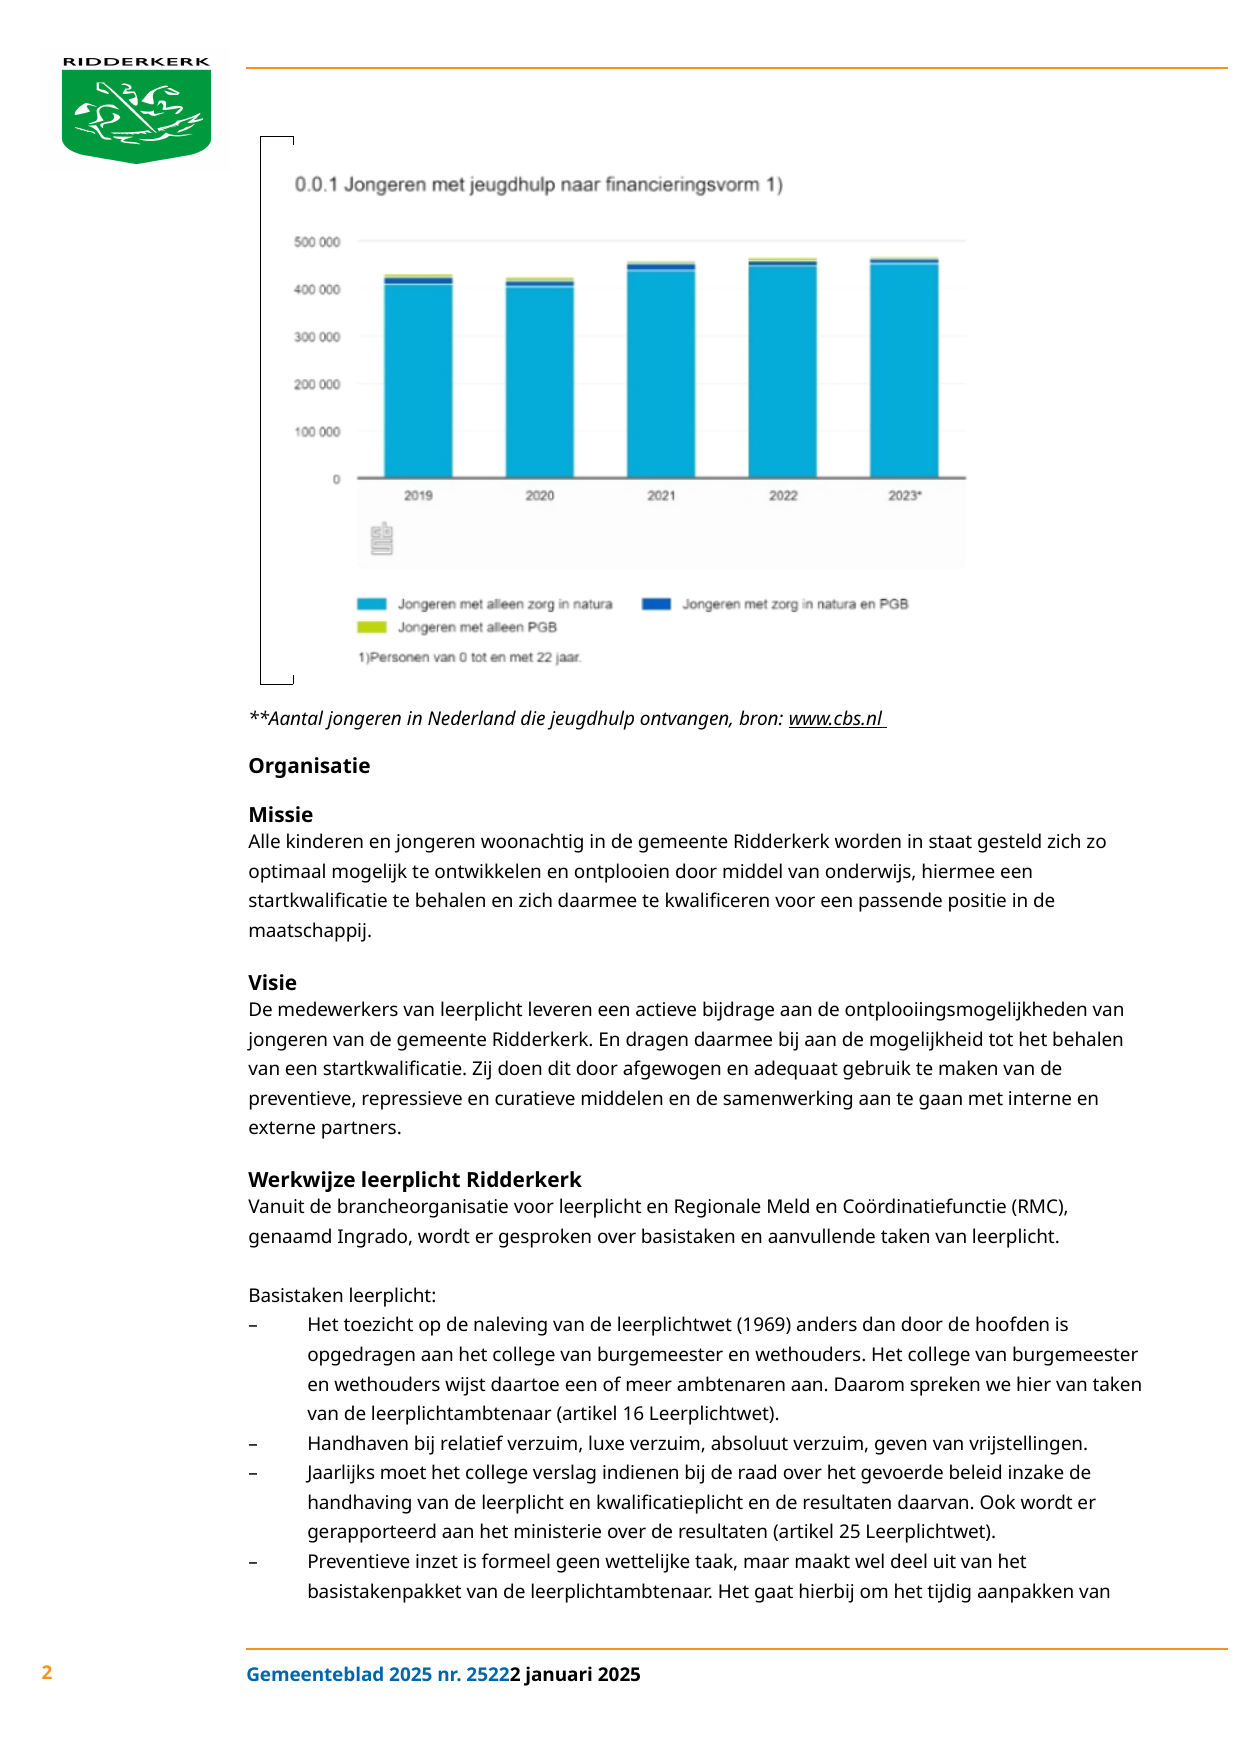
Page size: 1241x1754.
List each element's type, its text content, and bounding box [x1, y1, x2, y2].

text Vanuit de brancheorganisatie voor leerplicht en Regionale Meld en Coördinatiefunctie (RMC), genaamd Ingrado, wordt er gesproken over basistaken en aanvullende taken van leerplicht. [248, 1193, 1152, 1249]
list Het toezicht op de naleving van de leerplichtwet (1969) anders dan door de hoofden is opgedragen aan het college van burgemeester en wethouders. Het college van burgemeester en wethouders wijst daartoe een of meer ambtenaren aan. Daarom spreken we hier van taken van de leerplichtambtenaar (artikel 16 Leerplichtwet). [248, 1312, 1152, 1426]
text Alle kinderen en jongeren woonachtig in de gemeente Ridderkerk worden in staat gesteld zich zo optimaal mogelijk te ontwikkelen en ontplooien door middel van onderwijs, hiermee een startkwalificatie te behalen en zich daarmee te kwalificeren voor een passende positie in de maatschappij. [248, 828, 1152, 943]
text Organisatie [248, 751, 1152, 779]
list Handhaven bij relatief verzuim, luxe verzuim, absoluut verzuim, geven van vrijstellingen. [248, 1430, 1152, 1456]
text Werkwijze leerplicht Ridderkerk [248, 1165, 1152, 1193]
list Preventieve inzet is formeel geen wettelijke taak, maar maakt wel deel uit van het basistakenpakket van de leerplichtambtenaar. Het gaat hierbij om het tijdig aanpakken van [248, 1548, 1152, 1604]
text Basistaken leerplicht: [248, 1282, 1152, 1308]
picture [268, 145, 978, 675]
text Visie [248, 968, 1152, 996]
picture [41, 47, 231, 172]
text De medewerkers van leerplicht leveren een actieve bijdrage aan de ontplooiingsmogelijkheden van jongeren van de gemeente Ridderkerk. En dragen daarmee bij aan de mogelijkheid tot het behalen van een startkwalificatie. Zij doen dit door afgewogen en adequaat gebruik te maken van de preventieve, repressieve en curatieve middelen en de samenwerking aan te gaan met interne en externe partners. [248, 996, 1152, 1140]
list Jaarlijks moet het college verslag indienen bij de raad over het gevoerde beleid inzake de handhaving van de leerplicht en kwalificatieplicht en de resultaten daarvan. Ook wordt er gerapporteerd aan het ministerie over de resultaten (artikel 25 Leerplichtwet). [248, 1459, 1152, 1544]
text Missie [248, 800, 1152, 828]
text **Aantal jongeren in Nederland die jeugdhulp ontvangen, bron: www.cbs.nl [248, 705, 1152, 731]
